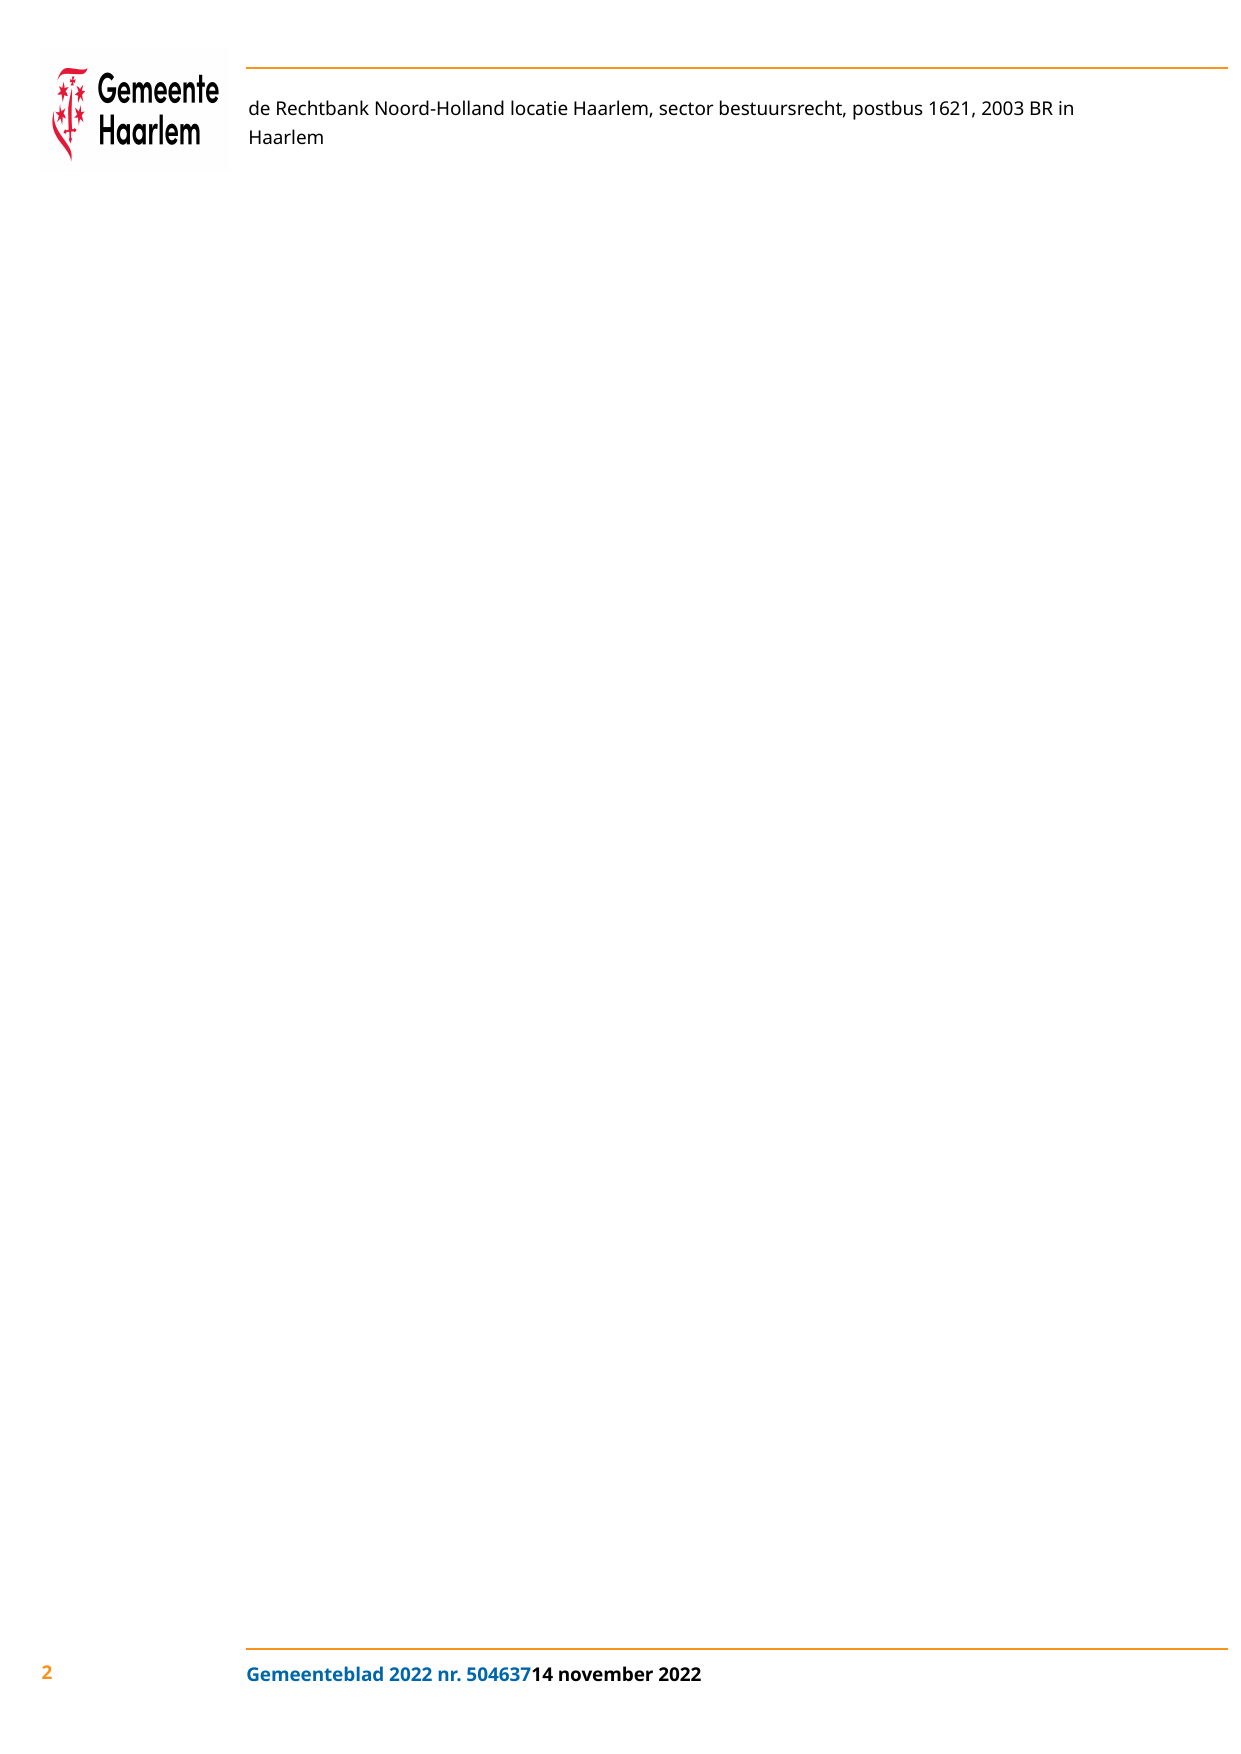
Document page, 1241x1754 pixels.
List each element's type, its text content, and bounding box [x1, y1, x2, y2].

picture [41, 47, 231, 172]
text de Rechtbank Noord-Holland locatie Haarlem, sector bestuursrecht, postbus 1621, 2003 BR in Haarlem [248, 95, 1152, 150]
